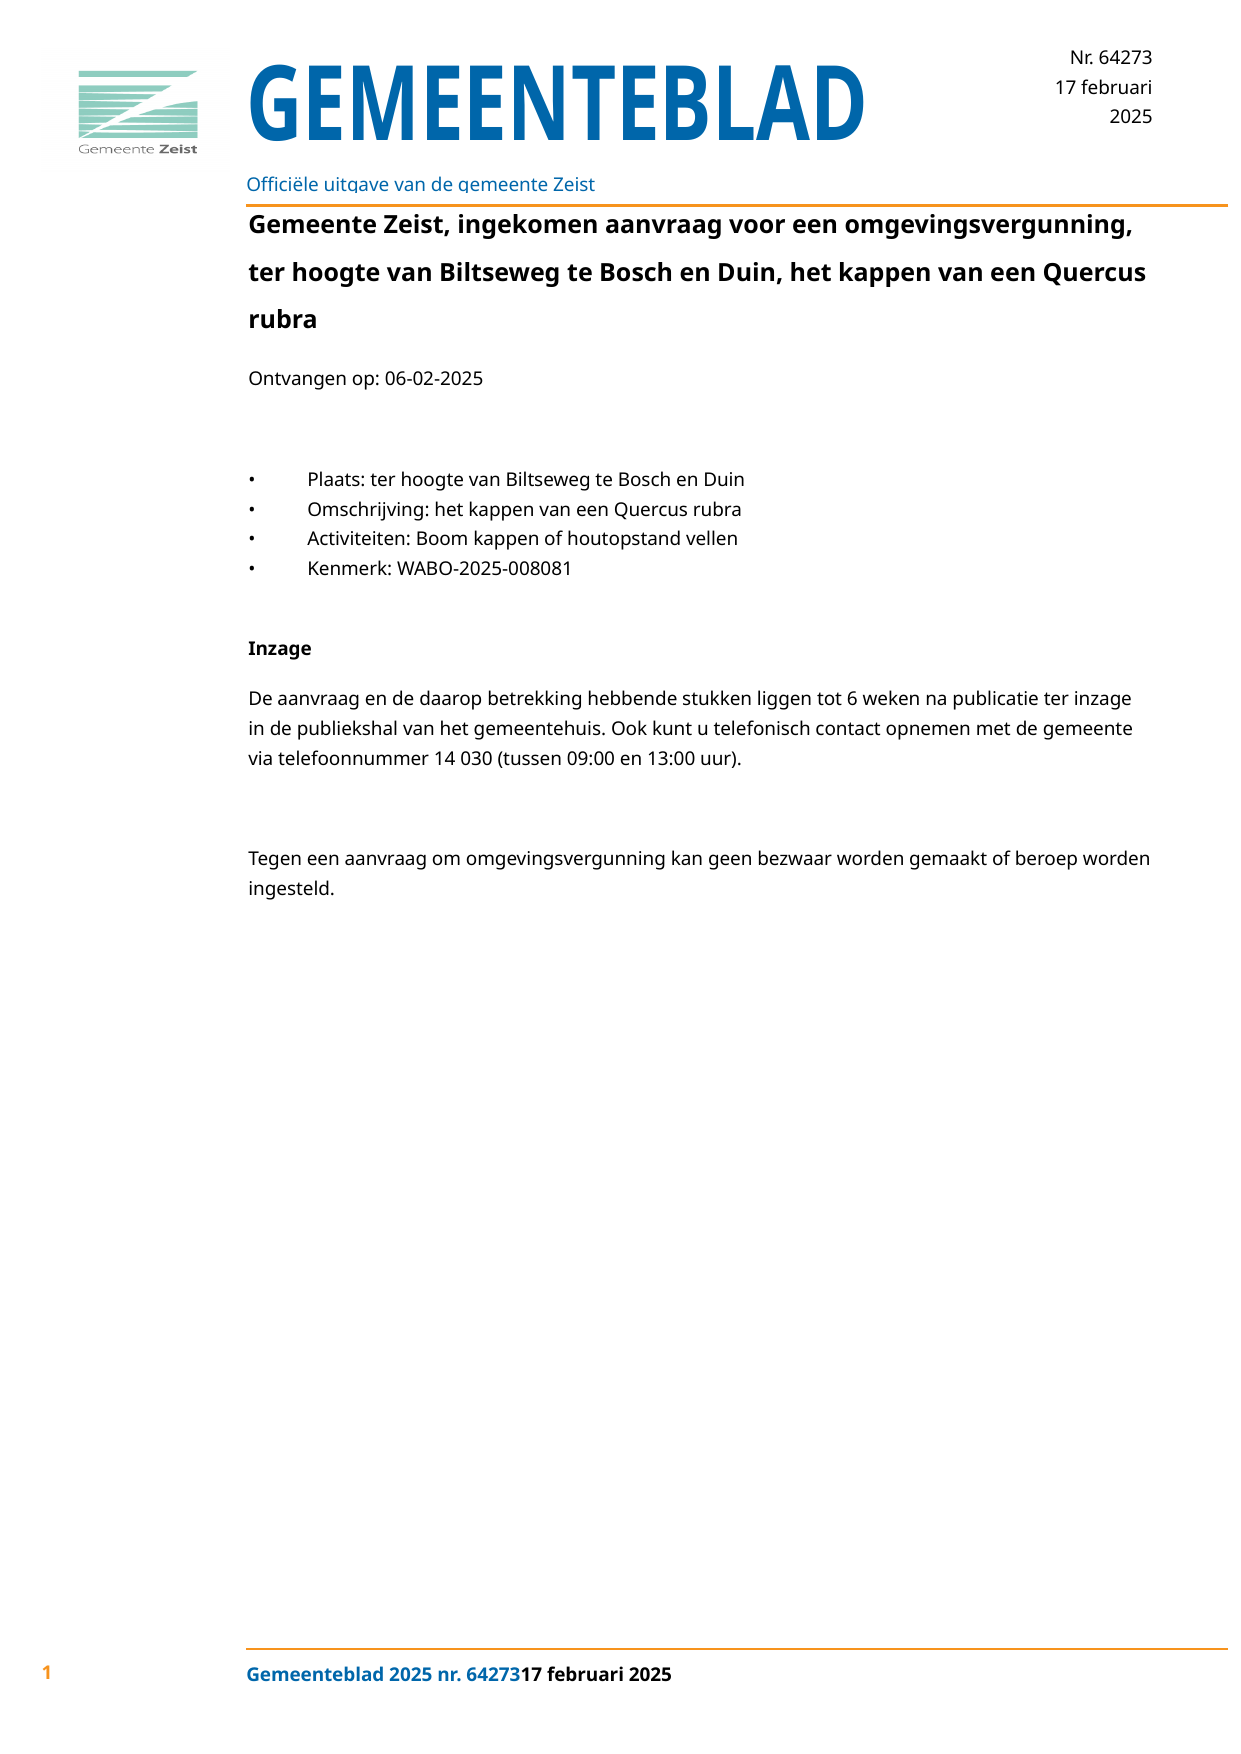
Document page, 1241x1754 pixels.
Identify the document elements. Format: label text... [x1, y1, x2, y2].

text Tegen een aanvraag om omgevingsvergunning kan geen bezwaar worden gemaakt of beroep worden ingesteld. [248, 846, 1152, 901]
list Plaats: ter hoogte van Biltseweg te Bosch en Duin [248, 466, 1152, 492]
list Omschrijving: het kappen van een Quercus rubra [248, 496, 1152, 522]
list Kenmerk: WABO-2025-008081 [248, 555, 1152, 581]
text Gemeente Zeist, ingekomen aanvraag voor een omgevingsvergunning, ter hoogte van Biltseweg te Bosch en Duin, het kappen van een Quercus rubra [248, 207, 1152, 336]
picture [41, 47, 231, 172]
text Ontvangen op: 06-02-2025 [248, 366, 1152, 391]
text De aanvraag en de daarop betrekking hebbende stukken liggen tot 6 weken na publicatie ter inzage in de publiekshal van het gemeentehuis. Ook kunt u telefonisch contact opnemen met de gemeente via telefoonnummer 14 030 (tussen 09:00 en 13:00 uur). [248, 686, 1152, 770]
text Inzage [248, 635, 1152, 661]
list Activiteiten: Boom kappen of houtopstand vellen [248, 526, 1152, 551]
